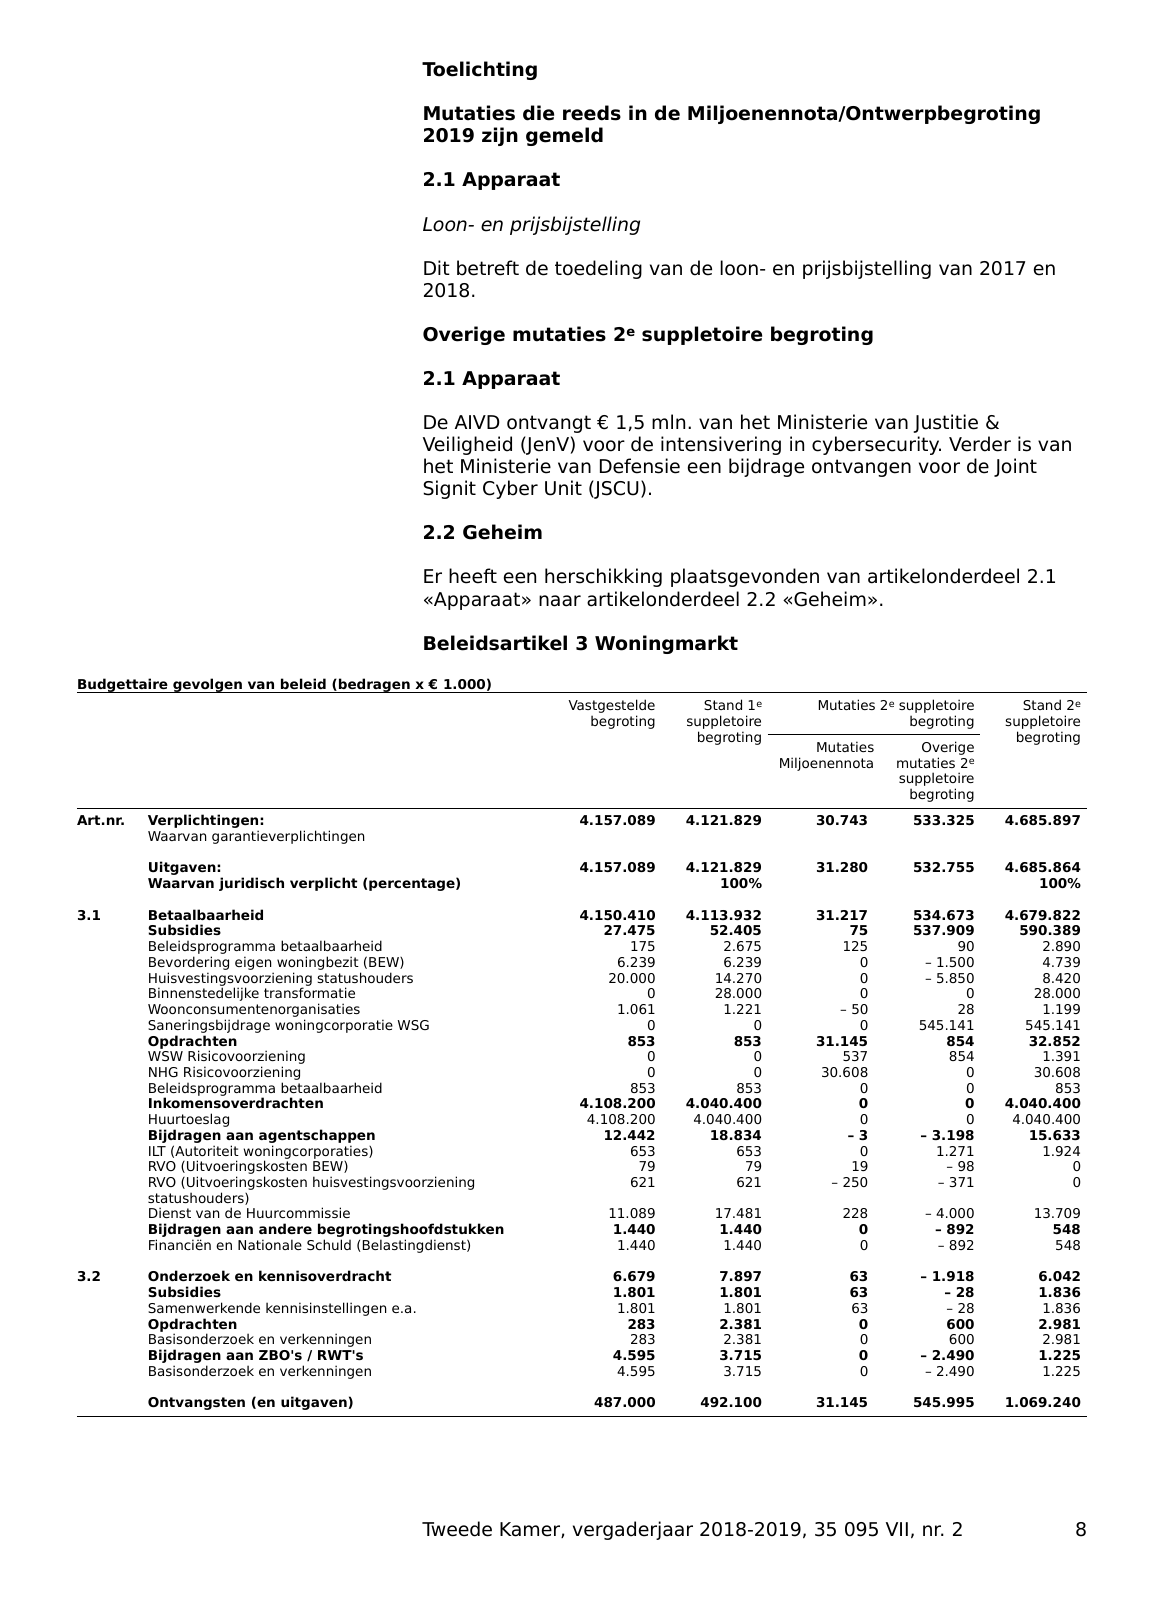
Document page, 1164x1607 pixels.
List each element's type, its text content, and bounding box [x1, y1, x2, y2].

table_cell 0 [768, 986, 874, 1002]
table_cell 4.685.864 [980, 860, 1087, 876]
table_cell 1.225 [980, 1364, 1087, 1379]
table_cell 2.675 [661, 939, 768, 955]
table_cell [555, 829, 661, 844]
table_cell [874, 1379, 980, 1395]
table_cell 31.145 [768, 1033, 874, 1049]
table_cell 590.389 [980, 923, 1087, 939]
table_cell Opdrachten [142, 1033, 555, 1049]
table_cell 4.040.400 [980, 1096, 1087, 1112]
table_cell 17.481 [661, 1206, 768, 1222]
table_cell 853 [555, 1033, 661, 1049]
table_cell 2.381 [661, 1316, 768, 1332]
table_cell 1.801 [555, 1285, 661, 1301]
table_cell 0 [874, 1065, 980, 1081]
table_cell [874, 876, 980, 892]
table_cell Basisonderzoek en verkenningen [142, 1364, 555, 1379]
table_cell [768, 876, 874, 892]
table_cell 653 [555, 1144, 661, 1159]
table_cell 4.157.089 [555, 809, 661, 829]
table_cell 0 [768, 1112, 874, 1128]
table_cell [555, 1379, 661, 1395]
table_cell 0 [555, 1018, 661, 1033]
table_cell 0 [768, 1081, 874, 1096]
table_cell [661, 1254, 768, 1269]
table_cell 4.685.897 [980, 809, 1087, 829]
subtitle Toelichting [422, 59, 1087, 81]
table_cell 14.270 [661, 970, 768, 986]
table_cell 0 [661, 1065, 768, 1081]
table_cell [77, 923, 142, 939]
table_cell 1.069.240 [980, 1395, 1087, 1416]
table_cell Overige mutaties 2e suppletoire begroting [874, 735, 980, 807]
table_cell 533.325 [874, 809, 980, 829]
table_cell 854 [874, 1033, 980, 1049]
table_cell [77, 1222, 142, 1238]
table_cell Art.nr. [77, 809, 142, 829]
table_cell 0 [768, 1332, 874, 1348]
table_cell 1.199 [980, 1002, 1087, 1018]
table_cell Binnenstedelijke transformatie [142, 986, 555, 1002]
table_cell 853 [555, 1081, 661, 1096]
table_cell 3.2 [77, 1269, 142, 1285]
table_cell 0 [661, 1049, 768, 1065]
table_cell 3.715 [661, 1348, 768, 1364]
table_cell 0 [874, 1081, 980, 1096]
subtitle Mutaties die reeds in de Miljoenennota/Ontwerpbegroting 2019 zijn gemeld [422, 103, 1087, 147]
table_cell 1.801 [661, 1285, 768, 1301]
table_cell [874, 829, 980, 844]
table_cell 2.890 [980, 939, 1087, 955]
table_cell Financiën en Nationale Schuld (Belastingdienst) [142, 1238, 555, 1253]
table_cell 28.000 [661, 986, 768, 1002]
table_cell 2.981 [980, 1316, 1087, 1332]
table_cell 31.217 [768, 908, 874, 923]
subtitle 2.1 Apparaat [422, 169, 1087, 191]
table_cell 4.121.829 [661, 809, 768, 829]
table_cell 0 [980, 1175, 1087, 1206]
table_cell 4.739 [980, 955, 1087, 970]
table_cell [142, 892, 555, 907]
table_cell [77, 1033, 142, 1049]
table_cell RVO (Uitvoeringskosten BEW) [142, 1159, 555, 1175]
table_cell [555, 892, 661, 907]
table_cell [77, 1238, 142, 1253]
table_cell 31.280 [768, 860, 874, 876]
table_cell 20.000 [555, 970, 661, 986]
table_cell 63 [768, 1285, 874, 1301]
table_cell – 892 [874, 1238, 980, 1253]
table_cell 75 [768, 923, 874, 939]
table_cell 90 [874, 939, 980, 955]
table_cell 0 [768, 970, 874, 986]
table_cell 8.420 [980, 970, 1087, 986]
table_cell Subsidies [142, 923, 555, 939]
table_cell 1.271 [874, 1144, 980, 1159]
subtitle Loon- en prijsbijstelling [422, 213, 1087, 236]
table_cell 0 [768, 1316, 874, 1332]
table_cell [142, 693, 555, 807]
table_cell [77, 1065, 142, 1081]
table_cell 853 [980, 1081, 1087, 1096]
table_cell [874, 845, 980, 860]
table_cell 1.440 [555, 1222, 661, 1238]
table_cell [77, 1081, 142, 1096]
table_cell 4.595 [555, 1364, 661, 1379]
subtitle Overige mutaties 2e suppletoire begroting [422, 324, 1087, 346]
table_cell 4.150.410 [555, 908, 661, 923]
table_cell [980, 892, 1087, 907]
table_cell [142, 1254, 555, 1269]
table_cell [980, 829, 1087, 844]
table_cell 537.909 [874, 923, 980, 939]
table_cell Onderzoek en kennisoverdracht [142, 1269, 555, 1285]
table_cell 492.100 [661, 1395, 768, 1416]
table_cell Bevordering eigen woningbezit (BEW) [142, 955, 555, 970]
table_cell [768, 1254, 874, 1269]
table_cell 1.440 [661, 1222, 768, 1238]
table_cell 100% [661, 876, 768, 892]
table_cell 6.042 [980, 1269, 1087, 1285]
table_cell 1.391 [980, 1049, 1087, 1065]
table_cell Huurtoeslag [142, 1112, 555, 1128]
table_header Budgettaire gevolgen van beleid (bedragen x € 1.000) [77, 676, 1087, 692]
table_cell 28 [874, 1002, 980, 1018]
table_cell 0 [555, 1049, 661, 1065]
table_cell 621 [661, 1175, 768, 1206]
table_cell Vastgestelde begroting [555, 693, 661, 807]
table_cell [768, 892, 874, 907]
table_cell [77, 1002, 142, 1018]
table_cell 13.709 [980, 1206, 1087, 1222]
table_cell [77, 1018, 142, 1033]
table_cell 2.981 [980, 1332, 1087, 1348]
table_cell [77, 1301, 142, 1316]
table_cell Bijdragen aan agentschappen [142, 1128, 555, 1143]
table_cell 4.679.822 [980, 908, 1087, 923]
table_cell 545.995 [874, 1395, 980, 1416]
table_cell Mutaties Miljoenennota [768, 735, 874, 807]
table_cell – 50 [768, 1002, 874, 1018]
table_cell – 98 [874, 1159, 980, 1175]
table_cell [77, 1364, 142, 1379]
table_cell 545.141 [874, 1018, 980, 1033]
table_cell [874, 892, 980, 907]
table_cell 27.475 [555, 923, 661, 939]
table_cell Ontvangsten (en uitgaven) [142, 1395, 555, 1416]
table_cell Subsidies [142, 1285, 555, 1301]
table_cell Samenwerkende kennisinstellingen e.a. [142, 1301, 555, 1316]
table_cell 1.061 [555, 1002, 661, 1018]
table_cell 545.141 [980, 1018, 1087, 1033]
table_cell 1.221 [661, 1002, 768, 1018]
table_cell 30.743 [768, 809, 874, 829]
table_cell – 892 [874, 1222, 980, 1238]
table_cell [661, 892, 768, 907]
table_cell [77, 1128, 142, 1143]
table_cell – 250 [768, 1175, 874, 1206]
text De AIVD ontvangt € 1,5 mln. van het Ministerie van Justitie & Veiligheid (JenV) voor de intensivering in cybersecurity. Verder is van het Ministerie van Defensie een bijdrage ontvangen voor de Joint Signit Cyber Unit (JSCU). [422, 412, 1087, 500]
table_cell 0 [768, 955, 874, 970]
table_cell 125 [768, 939, 874, 955]
table_cell 15.633 [980, 1128, 1087, 1143]
table_cell – 5.850 [874, 970, 980, 986]
table_cell 3.715 [661, 1364, 768, 1379]
table_cell [661, 1379, 768, 1395]
table_cell – 3 [768, 1128, 874, 1143]
table_cell – 2.490 [874, 1364, 980, 1379]
table_cell 228 [768, 1206, 874, 1222]
table_cell 4.040.400 [661, 1096, 768, 1112]
table_cell 6.239 [661, 955, 768, 970]
text Dit betreft de toedeling van de loon- en prijsbijstelling van 2017 en 2018. [422, 258, 1087, 302]
table_cell Dienst van de Huurcommissie [142, 1206, 555, 1222]
table_cell 7.897 [661, 1269, 768, 1285]
table_cell Inkomensoverdrachten [142, 1096, 555, 1112]
table_cell 487.000 [555, 1395, 661, 1416]
table_cell [661, 829, 768, 844]
table_cell [77, 1112, 142, 1128]
table_cell – 3.198 [874, 1128, 980, 1143]
table_cell [555, 845, 661, 860]
table_cell 1.440 [661, 1238, 768, 1253]
table_cell NHG Risicovoorziening [142, 1065, 555, 1081]
table_cell – 4.000 [874, 1206, 980, 1222]
table_cell 0 [661, 1018, 768, 1033]
table_cell RVO (Uitvoeringskosten huisvestingsvoorziening statushouders) [142, 1175, 555, 1206]
table_cell 4.157.089 [555, 860, 661, 876]
table_cell 4.113.932 [661, 908, 768, 923]
table_cell 19 [768, 1159, 874, 1175]
table_cell [555, 1254, 661, 1269]
subtitle 2.1 Apparaat [422, 368, 1087, 390]
table_cell 0 [768, 1096, 874, 1112]
table_cell [77, 845, 142, 860]
table_cell 18.834 [661, 1128, 768, 1143]
table_cell [77, 1285, 142, 1301]
table_cell Uitgaven: [142, 860, 555, 876]
table_cell 6.239 [555, 955, 661, 970]
table_cell – 2.490 [874, 1348, 980, 1364]
table_cell [980, 845, 1087, 860]
table_cell 1.225 [980, 1348, 1087, 1364]
table_cell 30.608 [980, 1065, 1087, 1081]
table_cell 30.608 [768, 1065, 874, 1081]
text Er heeft een herschikking plaatsgevonden van artikelonderdeel 2.1 «Apparaat» naar artikelonderdeel 2.2 «Geheim». [422, 566, 1087, 610]
table_cell [77, 1395, 142, 1416]
table_cell 854 [874, 1049, 980, 1065]
table_cell 1.836 [980, 1301, 1087, 1316]
table_cell [77, 693, 142, 807]
table_cell 653 [661, 1144, 768, 1159]
table_cell 534.673 [874, 908, 980, 923]
table_cell [77, 829, 142, 844]
table_cell 853 [661, 1081, 768, 1096]
table_cell Mutaties 2e suppletoire begroting [768, 693, 980, 734]
table_cell – 371 [874, 1175, 980, 1206]
table_cell Waarvan juridisch verplicht (percentage) [142, 876, 555, 892]
table_cell 0 [768, 1018, 874, 1033]
table_cell 3.1 [77, 908, 142, 923]
table_cell 1.836 [980, 1285, 1087, 1301]
table_cell Verplichtingen: [142, 809, 555, 829]
table_cell Woonconsumentenorganisaties [142, 1002, 555, 1018]
table_cell [77, 1332, 142, 1348]
table_cell 79 [661, 1159, 768, 1175]
table_cell [77, 1159, 142, 1175]
table_cell Opdrachten [142, 1316, 555, 1332]
table_cell 4.121.829 [661, 860, 768, 876]
table_cell [77, 1144, 142, 1159]
table_cell 32.852 [980, 1033, 1087, 1049]
table_cell [980, 1379, 1087, 1395]
table_cell 0 [768, 1364, 874, 1379]
table_cell 4.595 [555, 1348, 661, 1364]
table_cell 175 [555, 939, 661, 955]
table_cell [77, 892, 142, 907]
table_cell 548 [980, 1222, 1087, 1238]
table_cell ILT (Autoriteit woningcorporaties) [142, 1144, 555, 1159]
table_cell Stand 2e suppletoire begroting [980, 693, 1087, 807]
table_cell 31.145 [768, 1395, 874, 1416]
table_cell Stand 1e suppletoire begroting [661, 693, 768, 807]
table_cell – 28 [874, 1301, 980, 1316]
table_cell Bijdragen aan ZBO's / RWT's [142, 1348, 555, 1364]
table_cell 79 [555, 1159, 661, 1175]
table_cell 0 [980, 1159, 1087, 1175]
table_cell Saneringsbijdrage woningcorporatie WSG [142, 1018, 555, 1033]
table_cell [77, 1254, 142, 1269]
table_cell – 1.500 [874, 955, 980, 970]
table_cell 11.089 [555, 1206, 661, 1222]
table_cell 0 [768, 1144, 874, 1159]
table_cell 4.040.400 [980, 1112, 1087, 1128]
table_cell [77, 1175, 142, 1206]
table_cell Huisvestingsvoorziening statushouders [142, 970, 555, 986]
table_cell 0 [768, 1348, 874, 1364]
table_cell 0 [768, 1238, 874, 1253]
table_cell 63 [768, 1269, 874, 1285]
table_cell 0 [768, 1222, 874, 1238]
table_cell [77, 986, 142, 1002]
table_cell 0 [555, 986, 661, 1002]
table_cell 2.381 [661, 1332, 768, 1348]
table_cell [874, 1254, 980, 1269]
table_cell 100% [980, 876, 1087, 892]
subtitle Beleidsartikel 3 Woningmarkt [422, 633, 1087, 654]
table_cell [77, 1316, 142, 1332]
table_cell 12.442 [555, 1128, 661, 1143]
table_cell [77, 1049, 142, 1065]
table_cell [77, 1348, 142, 1364]
table_cell [77, 1206, 142, 1222]
table_cell 600 [874, 1332, 980, 1348]
table_cell [77, 955, 142, 970]
table_cell [77, 970, 142, 986]
table_cell 1.924 [980, 1144, 1087, 1159]
table_cell 1.440 [555, 1238, 661, 1253]
table_cell 4.108.200 [555, 1112, 661, 1128]
table_cell 1.801 [555, 1301, 661, 1316]
table_cell 621 [555, 1175, 661, 1206]
table_cell Betaalbaarheid [142, 908, 555, 923]
table_cell 0 [874, 1096, 980, 1112]
table_cell 0 [555, 1065, 661, 1081]
table_cell 283 [555, 1316, 661, 1332]
table_cell – 1.918 [874, 1269, 980, 1285]
table_cell [77, 939, 142, 955]
table_cell 4.108.200 [555, 1096, 661, 1112]
subtitle 2.2 Geheim [422, 522, 1087, 544]
table_cell 52.405 [661, 923, 768, 939]
table_cell Basisonderzoek en verkenningen [142, 1332, 555, 1348]
table_cell [768, 1379, 874, 1395]
table_cell [768, 829, 874, 844]
table_cell 63 [768, 1301, 874, 1316]
table_cell 1.801 [661, 1301, 768, 1316]
table_cell 0 [874, 986, 980, 1002]
table_cell 537 [768, 1049, 874, 1065]
table_cell 28.000 [980, 986, 1087, 1002]
table_cell [77, 876, 142, 892]
table_cell Beleidsprogramma betaalbaarheid [142, 1081, 555, 1096]
table_cell [142, 1379, 555, 1395]
table_cell [77, 1379, 142, 1395]
table_cell [980, 1254, 1087, 1269]
table_cell [77, 860, 142, 876]
table_cell 6.679 [555, 1269, 661, 1285]
table_cell WSW Risicovoorziening [142, 1049, 555, 1065]
table_cell – 28 [874, 1285, 980, 1301]
table_cell [661, 845, 768, 860]
table_cell [142, 845, 555, 860]
table_cell 532.755 [874, 860, 980, 876]
table_cell Beleidsprogramma betaalbaarheid [142, 939, 555, 955]
table_cell 600 [874, 1316, 980, 1332]
table_cell 4.040.400 [661, 1112, 768, 1128]
table_cell [555, 876, 661, 892]
table_cell 853 [661, 1033, 768, 1049]
table_cell Waarvan garantieverplichtingen [142, 829, 555, 844]
table_cell Bijdragen aan andere begrotingshoofdstukken [142, 1222, 555, 1238]
table_cell [768, 845, 874, 860]
table_cell 548 [980, 1238, 1087, 1253]
table_cell 283 [555, 1332, 661, 1348]
table_cell [77, 1096, 142, 1112]
table_cell 0 [874, 1112, 980, 1128]
